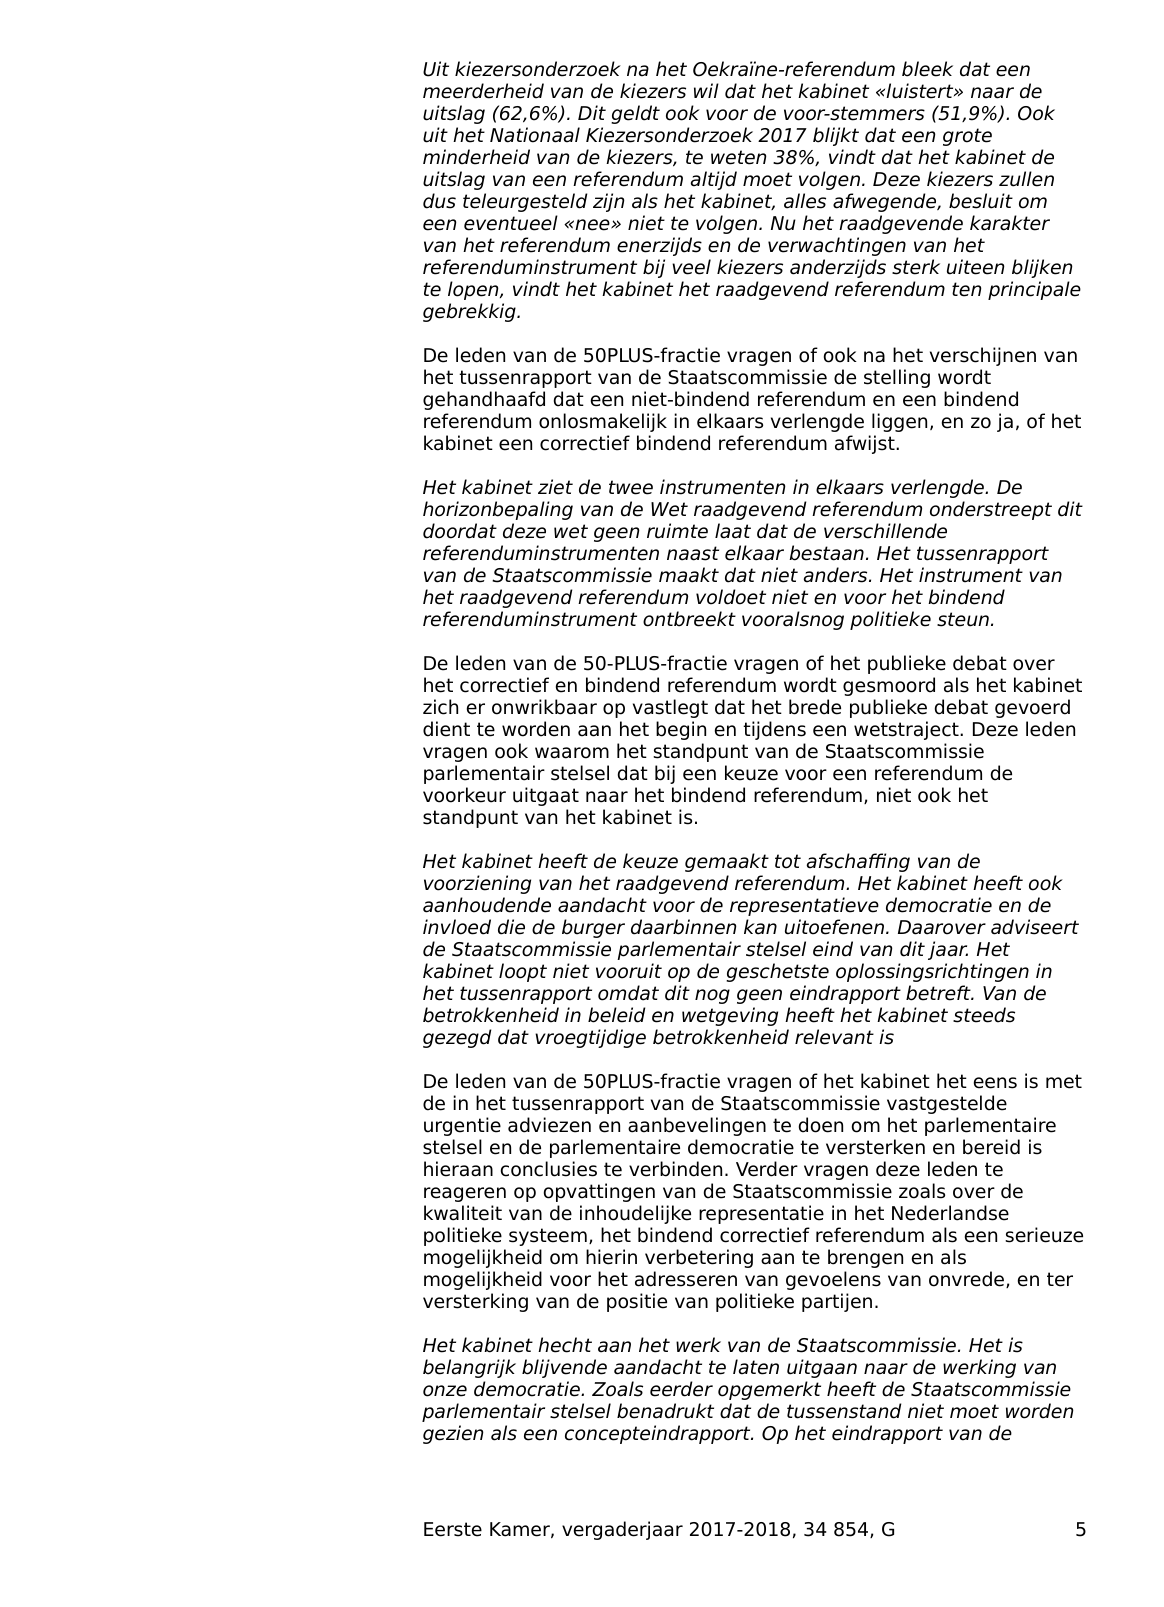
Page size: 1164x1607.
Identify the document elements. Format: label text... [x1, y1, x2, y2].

text Uit kiezersonderzoek na het Oekraïne-referendum bleek dat een meerderheid van de kiezers wil dat het kabinet «luistert» naar de uitslag (62,6%). Dit geldt ook voor de voor-stemmers (51,9%). Ook uit het Nationaal Kiezersonderzoek 2017 blijkt dat een grote minderheid van de kiezers, te weten 38%, vindt dat het kabinet de uitslag van een referendum altijd moet volgen. Deze kiezers zullen dus teleurgesteld zijn als het kabinet, alles afwegende, besluit om een eventueel «nee» niet te volgen. Nu het raadgevende karakter van het referendum enerzijds en de verwachtingen van het referenduminstrument bij veel kiezers anderzijds sterk uiteen blijken te lopen, vindt het kabinet het raadgevend referendum ten principale gebrekkig. [422, 59, 1087, 323]
text Het kabinet hecht aan het werk van de Staatscommissie. Het is belangrijk blijvende aandacht te laten uitgaan naar de werking van onze democratie. Zoals eerder opgemerkt heeft de Staatscommissie parlementair stelsel benadrukt dat de tussenstand niet moet worden gezien als een concepteindrapport. Op het eindrapport van de [422, 1335, 1087, 1445]
text De leden van de 50-PLUS-fractie vragen of het publieke debat over het correctief en bindend referendum wordt gesmoord als het kabinet zich er onwrikbaar op vastlegt dat het brede publieke debat gevoerd dient te worden aan het begin en tijdens een wetstraject. Deze leden vragen ook waarom het standpunt van de Staatscommissie parlementair stelsel dat bij een keuze voor een referendum de voorkeur uitgaat naar het bindend referendum, niet ook het standpunt van het kabinet is. [422, 653, 1087, 829]
text Het kabinet ziet de twee instrumenten in elkaars verlengde. De horizonbepaling van de Wet raadgevend referendum onderstreept dit doordat deze wet geen ruimte laat dat de verschillende referenduminstrumenten naast elkaar bestaan. Het tussenrapport van de Staatscommissie maakt dat niet anders. Het instrument van het raadgevend referendum voldoet niet en voor het bindend referenduminstrument ontbreekt vooralsnog politieke steun. [422, 477, 1087, 631]
text De leden van de 50PLUS-fractie vragen of het kabinet het eens is met de in het tussenrapport van de Staatscommissie vastgestelde urgentie adviezen en aanbevelingen te doen om het parlementaire stelsel en de parlementaire democratie te versterken en bereid is hieraan conclusies te verbinden. Verder vragen deze leden te reageren op opvattingen van de Staatscommissie zoals over de kwaliteit van de inhoudelijke representatie in het Nederlandse politieke systeem, het bindend correctief referendum als een serieuze mogelijkheid om hierin verbetering aan te brengen en als mogelijkheid voor het adresseren van gevoelens van onvrede, en ter versterking van de positie van politieke partijen. [422, 1071, 1087, 1313]
text De leden van de 50PLUS-fractie vragen of ook na het verschijnen van het tussenrapport van de Staatscommissie de stelling wordt gehandhaafd dat een niet-bindend referendum en een bindend referendum onlosmakelijk in elkaars verlengde liggen, en zo ja, of het kabinet een correctief bindend referendum afwijst. [422, 345, 1087, 455]
text Het kabinet heeft de keuze gemaakt tot afschaffing van de voorziening van het raadgevend referendum. Het kabinet heeft ook aanhoudende aandacht voor de representatieve democratie en de invloed die de burger daarbinnen kan uitoefenen. Daarover adviseert de Staatscommissie parlementair stelsel eind van dit jaar. Het kabinet loopt niet vooruit op de geschetste oplossingsrichtingen in het tussenrapport omdat dit nog geen eindrapport betreft. Van de betrokkenheid in beleid en wetgeving heeft het kabinet steeds gezegd dat vroegtijdige betrokkenheid relevant is [422, 851, 1087, 1049]
